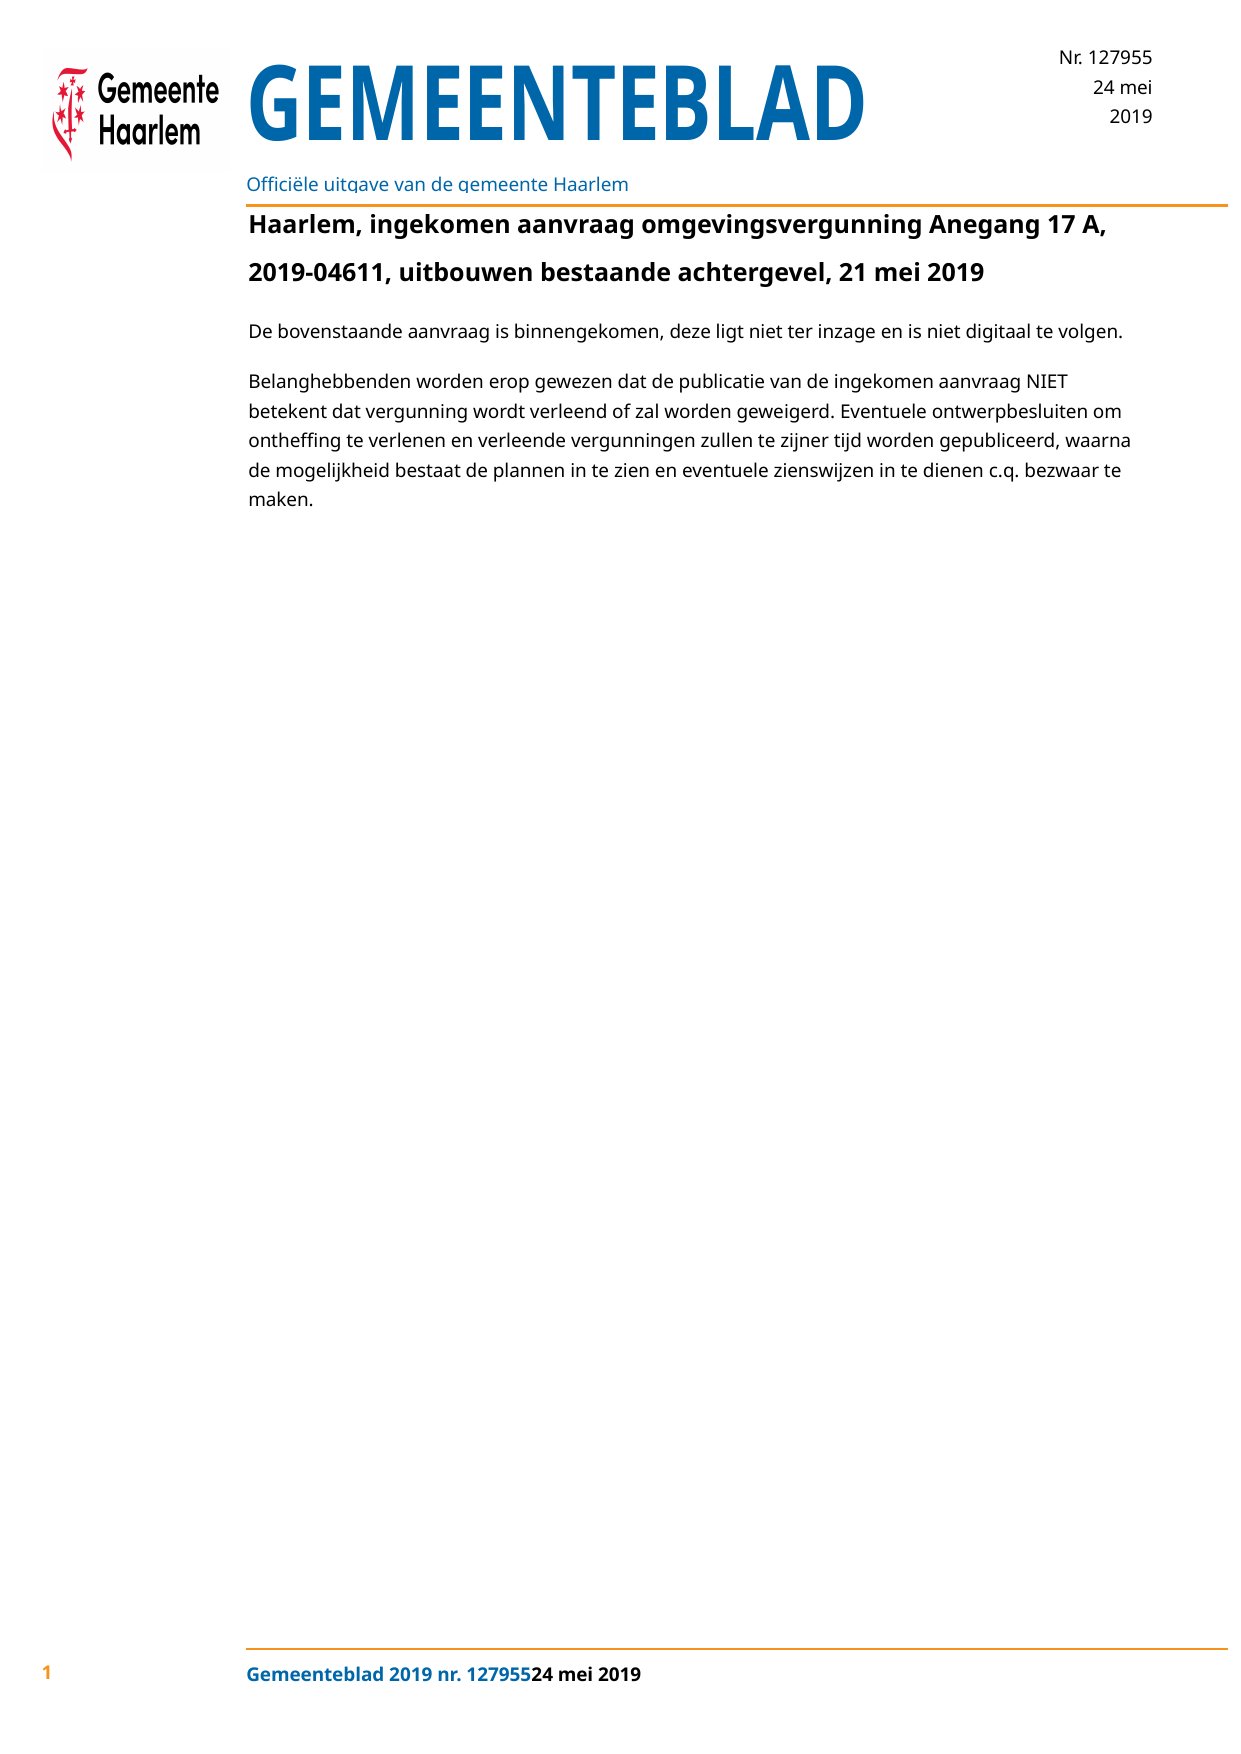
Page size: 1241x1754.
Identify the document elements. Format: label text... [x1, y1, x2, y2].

picture [41, 47, 231, 172]
text De bovenstaande aanvraag is binnengekomen, deze ligt niet ter inzage en is niet digitaal te volgen. [248, 318, 1152, 344]
text Belanghebbenden worden erop gewezen dat de publicatie van de ingekomen aanvraag NIET betekent dat vergunning wordt verleend of zal worden geweigerd. Eventuele ontwerpbesluiten om ontheffing te verlenen en verleende vergunningen zullen te zijner tijd worden gepubliceerd, waarna de mogelijkheid bestaat de plannen in te zien en eventuele zienswijzen in te dienen c.q. bezwaar te maken. [248, 368, 1152, 512]
text Haarlem, ingekomen aanvraag omgevingsvergunning Anegang 17 A, 2019-04611, uitbouwen bestaande achtergevel, 21 mei 2019 [248, 207, 1152, 288]
